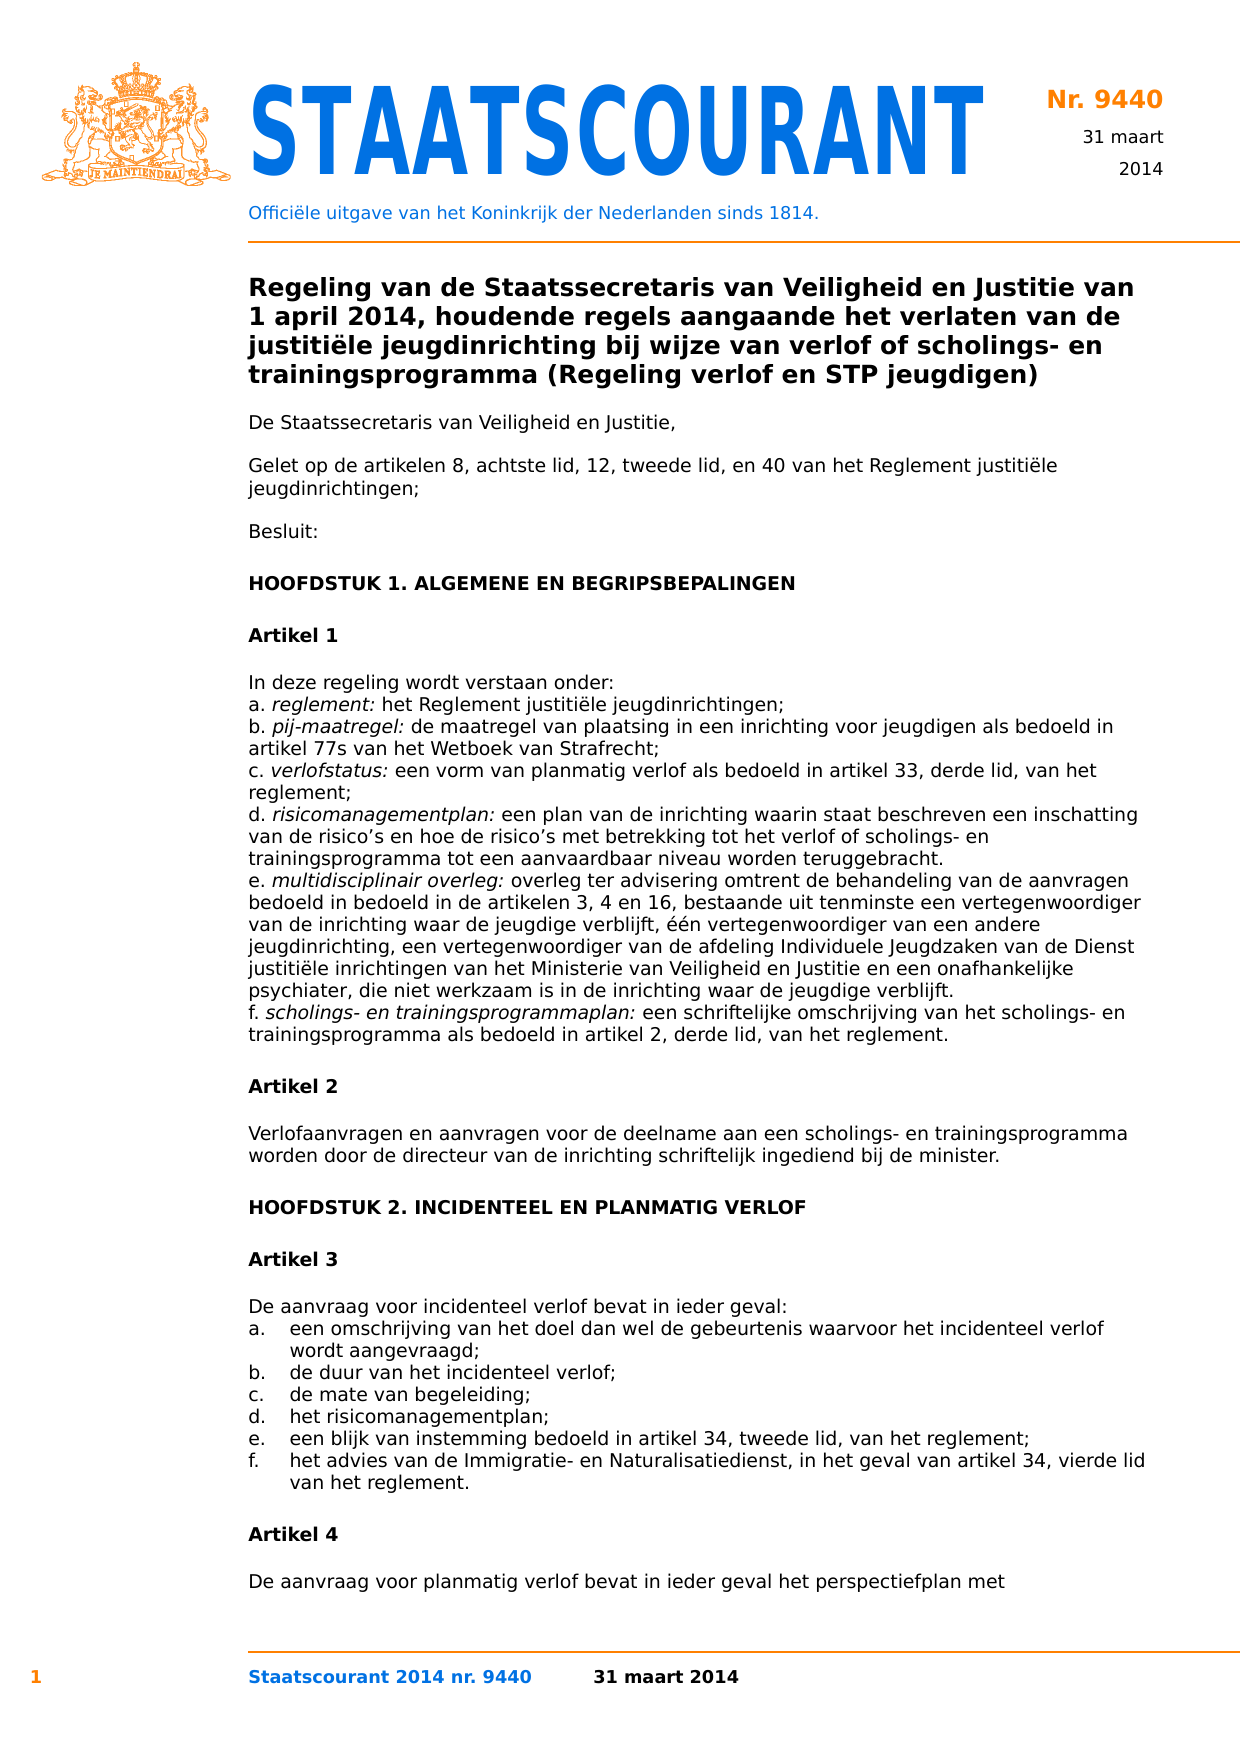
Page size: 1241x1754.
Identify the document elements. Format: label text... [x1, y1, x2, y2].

picture [41, 62, 231, 186]
table_cell Officiële uitgave van het Koninkrijk der Nederlanden sinds 1814. [248, 203, 1240, 241]
table_header [25, 62, 248, 241]
text f. scholings- en trainingsprogrammaplan: een schriftelijke omschrijving van het scholings- en trainingsprogramma als bedoeld in artikel 2, derde lid, van het reglement. [248, 1002, 1163, 1046]
text Besluit: [248, 521, 1163, 543]
table_cell 2014 [998, 153, 1240, 203]
text b. de duur van het incidenteel verlof; [248, 1362, 1163, 1384]
subtitle Regeling van de Staatssecretaris van Veiligheid en Justitie van 1 april 2014, houdende regels aangaande het verlaten van de justitiële jeugdinrichting bij wijze van verlof of scholings- en trainingsprogramma (Regeling verlof en STP jeugdigen) [248, 273, 1163, 390]
text Gelet op de artikelen 8, achtste lid, 12, tweede lid, en 40 van het Reglement justitiële jeugdinrichtingen; [248, 455, 1163, 499]
subtitle Artikel 1 [248, 625, 1163, 647]
text De Staatssecretaris van Veiligheid en Justitie, [248, 412, 1163, 433]
text c. verlofstatus: een vorm van planmatig verlof als bedoeld in artikel 33, derde lid, van het reglement; [248, 760, 1163, 804]
text f. het advies van de Immigratie- en Naturalisatiedienst, in het geval van artikel 34, vierde lid van het reglement. [248, 1449, 1163, 1493]
subtitle Artikel 3 [248, 1249, 1163, 1271]
table_cell 31 maart [998, 121, 1240, 153]
text e. multidisciplinair overleg: overleg ter advisering omtrent de behandeling van de aanvragen bedoeld in bedoeld in de artikelen 3, 4 en 16, bestaande uit tenminste een vertegenwoordiger van de inrichting waar de jeugdige verblijft, één vertegenwoordiger van een andere jeugdinrichting, een vertegenwoordiger van de afdeling Individuele Jeugdzaken van de Dienst justitiële inrichtingen van het Ministerie van Veiligheid en Justitie en een onafhankelijke psychiater, die niet werkzaam is in de inrichting waar de jeugdige verblijft. [248, 870, 1163, 1002]
table_header Nr. 9440 [998, 62, 1240, 121]
text d. het risicomanagementplan; [248, 1406, 1163, 1428]
table_header STAATSCOURANT [248, 62, 998, 203]
subtitle HOOFDSTUK 1. ALGEMENE EN BEGRIPSBEPALINGEN [248, 573, 1163, 595]
text d. risicomanagementplan: een plan van de inrichting waarin staat beschreven een inschatting van de risico’s en hoe de risico’s met betrekking tot het verlof of scholings- en trainingsprogramma tot een aanvaardbaar niveau worden teruggebracht. [248, 804, 1163, 870]
text b. pij-maatregel: de maatregel van plaatsing in een inrichting voor jeugdigen als bedoeld in artikel 77s van het Wetboek van Strafrecht; [248, 716, 1163, 760]
text Verlofaanvragen en aanvragen voor de deelname aan een scholings- en trainingsprogramma worden door de directeur van de inrichting schriftelijk ingediend bij de minister. [248, 1123, 1163, 1167]
text a. reglement: het Reglement justitiële jeugdinrichtingen; [248, 694, 1163, 716]
text In deze regeling wordt verstaan onder: [248, 672, 1163, 694]
text e. een blijk van instemming bedoeld in artikel 34, tweede lid, van het reglement; [248, 1428, 1163, 1449]
subtitle Artikel 4 [248, 1523, 1163, 1546]
text c. de mate van begeleiding; [248, 1384, 1163, 1406]
subtitle Artikel 2 [248, 1076, 1163, 1098]
text De aanvraag voor incidenteel verlof bevat in ieder geval: [248, 1296, 1163, 1318]
text De aanvraag voor planmatig verlof bevat in ieder geval het perspectiefplan met [248, 1571, 1163, 1592]
subtitle HOOFDSTUK 2. INCIDENTEEL EN PLANMATIG VERLOF [248, 1197, 1163, 1219]
text a. een omschrijving van het doel dan wel de gebeurtenis waarvoor het incidenteel verlof wordt aangevraagd; [248, 1318, 1163, 1362]
